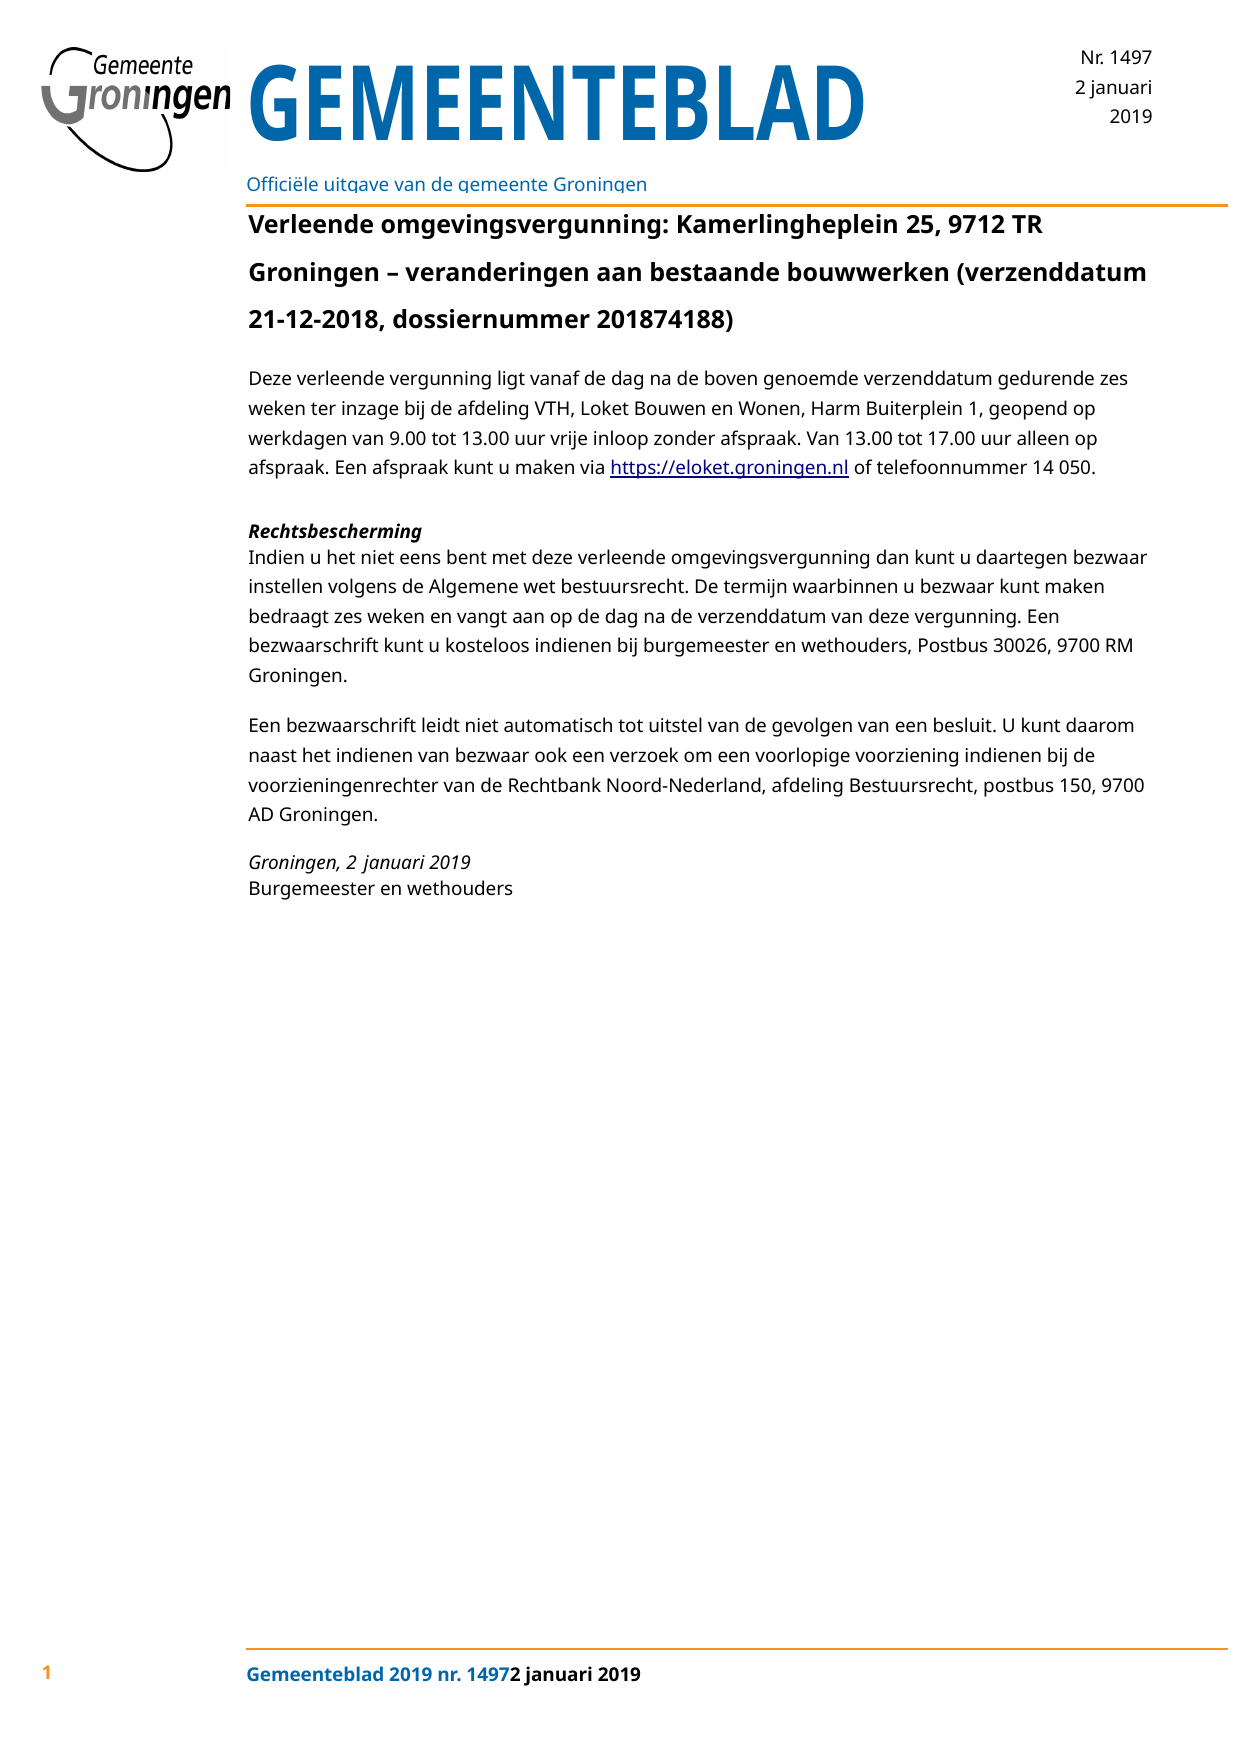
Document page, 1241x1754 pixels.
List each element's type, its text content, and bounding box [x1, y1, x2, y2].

text Groningen, 2 januari 2019 [248, 849, 1152, 875]
picture [41, 47, 231, 172]
text Deze verleende vergunning ligt vanaf de dag na de boven genoemde verzenddatum gedurende zes weken ter inzage bij de afdeling VTH, Loket Bouwen en Wonen, Harm Buiterplein 1, geopend op werkdagen van 9.00 tot 13.00 uur vrije inloop zonder afspraak. Van 13.00 tot 17.00 uur alleen op afspraak. Een afspraak kunt u maken via https://eloket.groningen.nl of telefoonnummer 14 050. [248, 366, 1152, 480]
text Rechtsbescherming [248, 518, 1152, 544]
text Verleende omgevingsvergunning: Kamerlingheplein 25, 9712 TR Groningen – veranderingen aan bestaande bouwwerken (verzenddatum 21-12-2018, dossiernummer 201874188) [248, 207, 1152, 336]
text Een bezwaarschrift leidt niet automatisch tot uitstel van de gevolgen van een besluit. U kunt daarom naast het indienen van bezwaar ook een verzoek om een voorlopige voorziening indienen bij de voorzieningenrechter van de Rechtbank Noord-Nederland, afdeling Bestuursrecht, postbus 150, 9700 AD Groningen. [248, 713, 1152, 827]
text Burgemeester en wethouders [248, 875, 1152, 901]
text Indien u het niet eens bent met deze verleende omgevingsvergunning dan kunt u daartegen bezwaar instellen volgens de Algemene wet bestuursrecht. De termijn waarbinnen u bezwaar kunt maken bedraagt zes weken en vangt aan op de dag na de verzenddatum van deze vergunning. Een bezwaarschrift kunt u kosteloos indienen bij burgemeester en wethouders, Postbus 30026, 9700 RM Groningen. [248, 544, 1152, 688]
